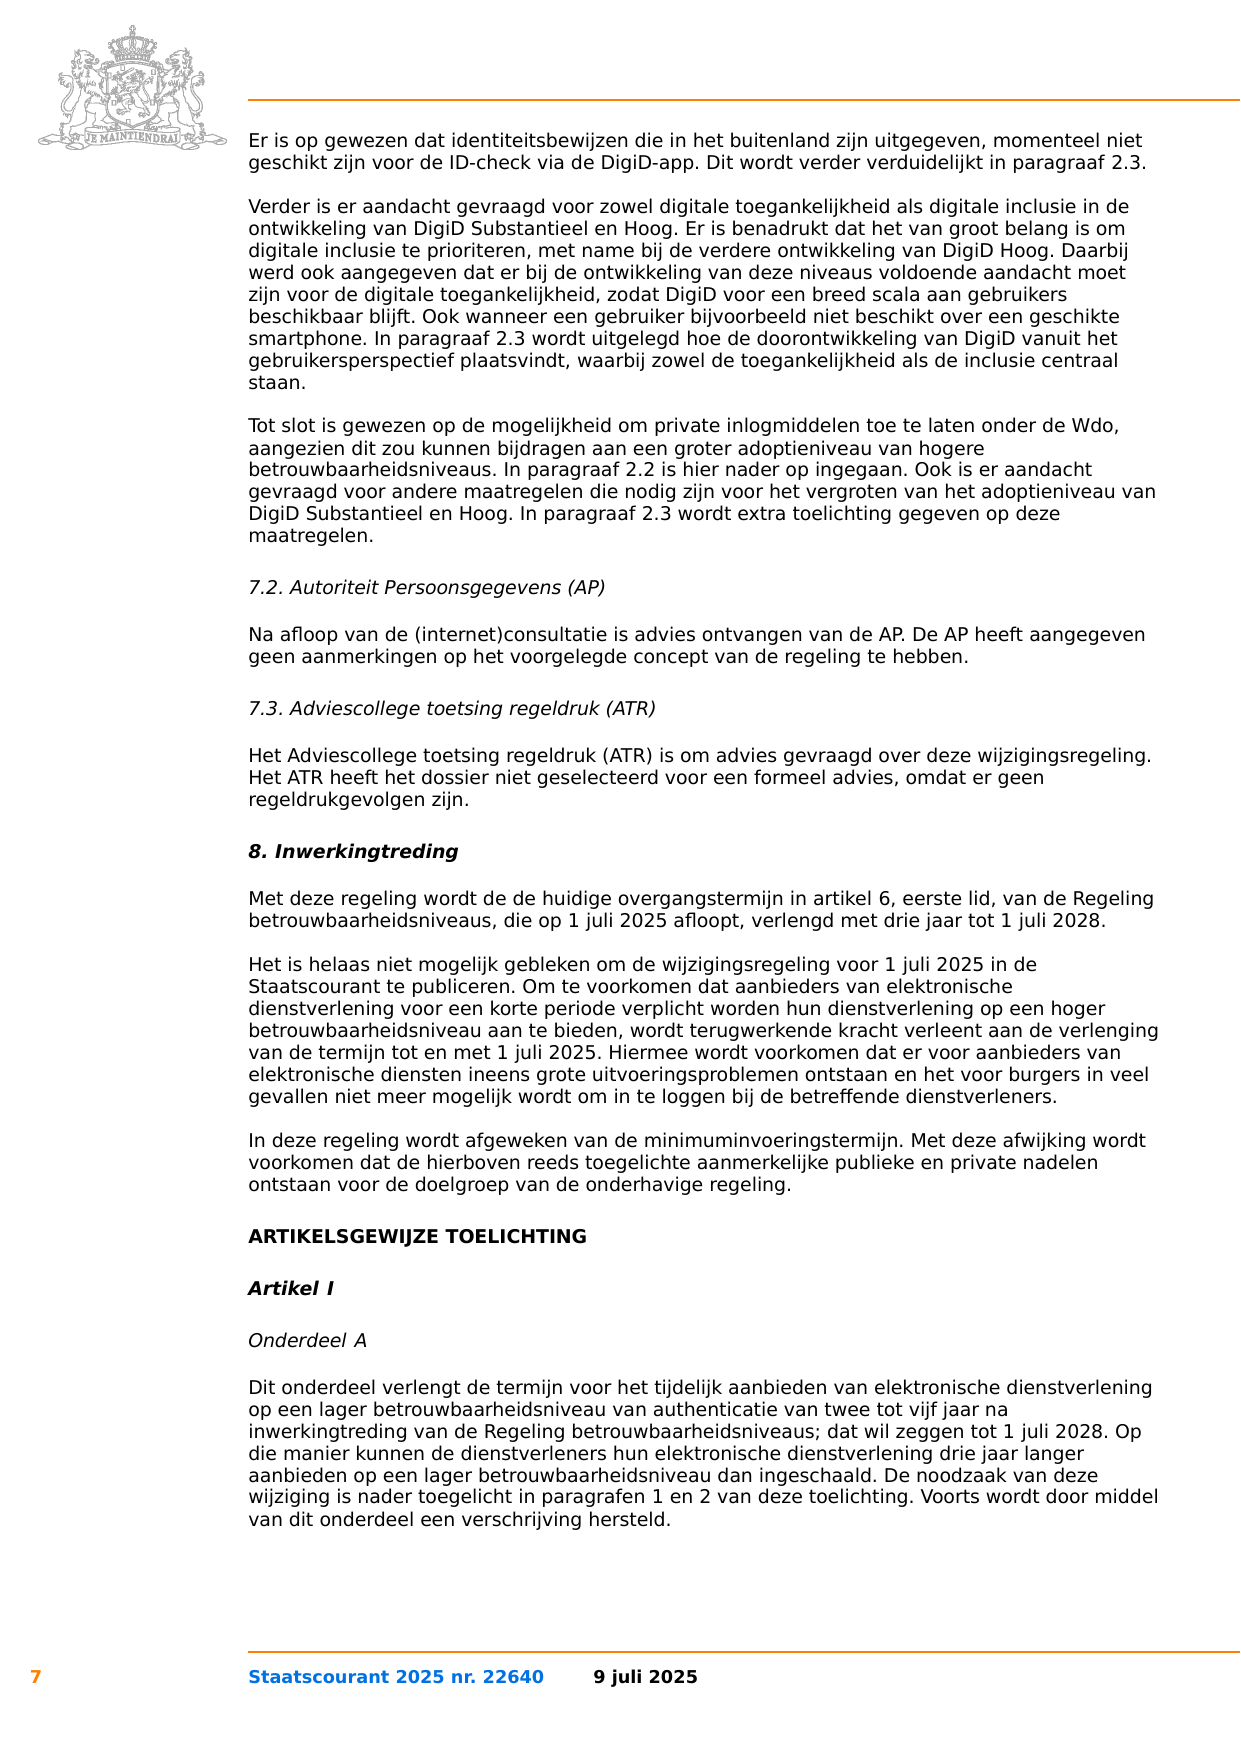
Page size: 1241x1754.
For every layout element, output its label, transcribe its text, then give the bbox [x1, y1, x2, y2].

subtitle Artikel I [248, 1278, 1163, 1299]
picture [38, 25, 227, 150]
subtitle ARTIKELSGEWIJZE TOELICHTING [248, 1226, 1163, 1248]
text Dit onderdeel verlengt de termijn voor het tijdelijk aanbieden van elektronische dienstverlening op een lager betrouwbaarheidsniveau van authenticatie van twee tot vijf jaar na inwerkingtreding van de Regeling betrouwbaarheidsniveaus; dat wil zeggen tot 1 juli 2028. Op die manier kunnen de dienstverleners hun elektronische dienstverlening drie jaar langer aanbieden op een lager betrouwbaarheidsniveau dan ingeschaald. De noodzaak van deze wijziging is nader toegelicht in paragrafen 1 en 2 van deze toelichting. Voorts wordt door middel van dit onderdeel een verschrijving hersteld. [248, 1377, 1163, 1530]
text Het is helaas niet mogelijk gebleken om de wijzigingsregeling voor 1 juli 2025 in de Staatscourant te publiceren. Om te voorkomen dat aanbieders van elektronische dienstverlening voor een korte periode verplicht worden hun dienstverlening op een hoger betrouwbaarheidsniveau aan te bieden, wordt terugwerkende kracht verleent aan de verlenging van de termijn tot en met 1 juli 2025. Hiermee wordt voorkomen dat er voor aanbieders van elektronische diensten ineens grote uitvoeringsproblemen ontstaan en het voor burgers in veel gevallen niet meer mogelijk wordt om in te loggen bij de betreffende dienstverleners. [248, 954, 1163, 1108]
text Het Adviescollege toetsing regeldruk (ATR) is om advies gevraagd over deze wijzigingsregeling. Het ATR heeft het dossier niet geselecteerd voor een formeel advies, omdat er geen regeldrukgevolgen zijn. [248, 745, 1163, 811]
text Verder is er aandacht gevraagd voor zowel digitale toegankelijkheid als digitale inclusie in de ontwikkeling van DigiD Substantieel en Hoog. Er is benadrukt dat het van groot belang is om digitale inclusie te prioriteren, met name bij de verdere ontwikkeling van DigiD Hoog. Daarbij werd ook aangegeven dat er bij de ontwikkeling van deze niveaus voldoende aandacht moet zijn voor de digitale toegankelijkheid, zodat DigiD voor een breed scala aan gebruikers beschikbaar blijft. Ook wanneer een gebruiker bijvoorbeeld niet beschikt over een geschikte smartphone. In paragraaf 2.3 wordt uitgelegd hoe de doorontwikkeling van DigiD vanuit het gebruikersperspectief plaatsvindt, waarbij zowel de toegankelijkheid als de inclusie centraal staan. [248, 196, 1163, 393]
subtitle Onderdeel A [248, 1329, 1163, 1352]
subtitle 7.2. Autoriteit Persoonsgegevens (AP) [248, 577, 1163, 599]
text Er is op gewezen dat identiteitsbewijzen die in het buitenland zijn uitgegeven, momenteel niet geschikt zijn voor de ID-check via de DigiD-app. Dit wordt verder verduidelijkt in paragraaf 2.3. [248, 130, 1163, 174]
subtitle 8. Inwerkingtreding [248, 841, 1163, 863]
text In deze regeling wordt afgeweken van de minimuminvoeringstermijn. Met deze afwijking wordt voorkomen dat de hierboven reeds toegelichte aanmerkelijke publieke en private nadelen ontstaan voor de doelgroep van de onderhavige regeling. [248, 1130, 1163, 1196]
text Met deze regeling wordt de de huidige overgangstermijn in artikel 6, eerste lid, van de Regeling betrouwbaarheidsniveaus, die op 1 juli 2025 afloopt, verlengd met drie jaar tot 1 juli 2028. [248, 888, 1163, 932]
text Na afloop van de (internet)consultatie is advies ontvangen van de AP. De AP heeft aangegeven geen aanmerkingen op het voorgelegde concept van de regeling te hebben. [248, 624, 1163, 668]
text Tot slot is gewezen op de mogelijkheid om private inlogmiddelen toe te laten onder de Wdo, aangezien dit zou kunnen bijdragen aan een groter adoptieniveau van hogere betrouwbaarheidsniveaus. In paragraaf 2.2 is hier nader op ingegaan. Ook is er aandacht gevraagd voor andere maatregelen die nodig zijn voor het vergroten van het adoptieniveau van DigiD Substantieel en Hoog. In paragraaf 2.3 wordt extra toelichting gegeven op deze maatregelen. [248, 415, 1163, 547]
subtitle 7.3. Adviescollege toetsing regeldruk (ATR) [248, 698, 1163, 720]
